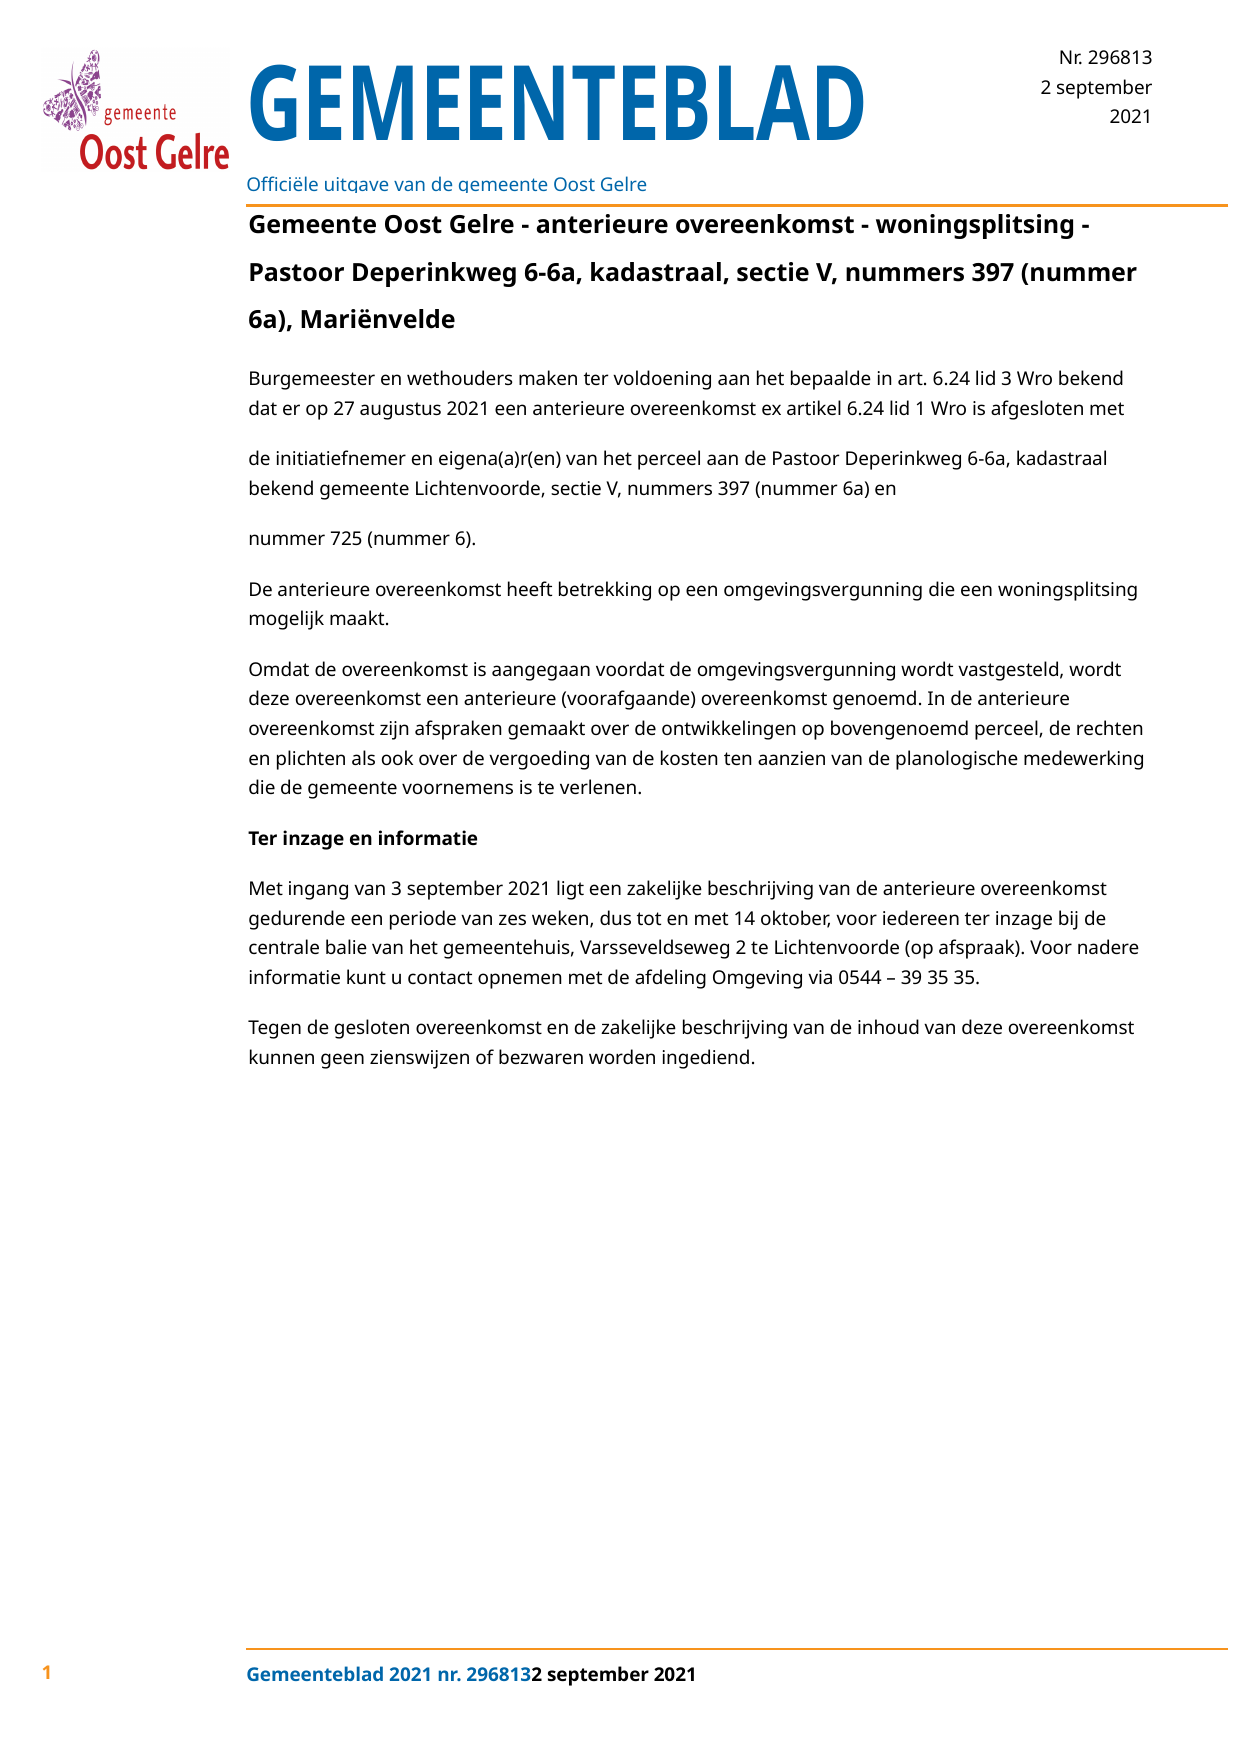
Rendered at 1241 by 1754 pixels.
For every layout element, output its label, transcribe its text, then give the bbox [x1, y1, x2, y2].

text Tegen de gesloten overeenkomst en de zakelijke beschrijving van de inhoud van deze overeenkomst kunnen geen zienswijzen of bezwaren worden ingediend. [248, 1014, 1152, 1069]
text Gemeente Oost Gelre - anterieure overeenkomst - woningsplitsing - Pastoor Deperinkweg 6-6a, kadastraal, sectie V, nummers 397 (nummer 6a), Mariënvelde [248, 207, 1152, 336]
text Burgemeester en wethouders maken ter voldoening aan het bepaalde in art. 6.24 lid 3 Wro bekend dat er op 27 augustus 2021 een anterieure overeenkomst ex artikel 6.24 lid 1 Wro is afgesloten met [248, 366, 1152, 421]
text Ter inzage en informatie [248, 825, 1152, 850]
text De anterieure overeenkomst heeft betrekking op een omgevingsvergunning die een woningsplitsing mogelijk maakt. [248, 576, 1152, 631]
text de initiatiefnemer en eigena(a)r(en) van het perceel aan de Pastoor Deperinkweg 6-6a, kadastraal bekend gemeente Lichtenvoorde, sectie V, nummers 397 (nummer 6a) en [248, 446, 1152, 501]
text Omdat de overeenkomst is aangegaan voordat de omgevingsvergunning wordt vastgesteld, wordt deze overeenkomst een anterieure (voorafgaande) overeenkomst genoemd. In de anterieure overeenkomst zijn afspraken gemaakt over de ontwikkelingen op bovengenoemd perceel, de rechten en plichten als ook over de vergoeding van de kosten ten aanzien van de planologische medewerking die de gemeente voornemens is te verlenen. [248, 656, 1152, 800]
text Met ingang van 3 september 2021 ligt een zakelijke beschrijving van de anterieure overeenkomst gedurende een periode van zes weken, dus tot en met 14 oktober, voor iedereen ter inzage bij de centrale balie van het gemeentehuis, Varsseveldseweg 2 te Lichtenvoorde (op afspraak). Voor nadere informatie kunt u contact opnemen met de afdeling Omgeving via 0544 – 39 35 35. [248, 875, 1152, 989]
text nummer 725 (nummer 6). [248, 526, 1152, 551]
picture [41, 47, 231, 172]
